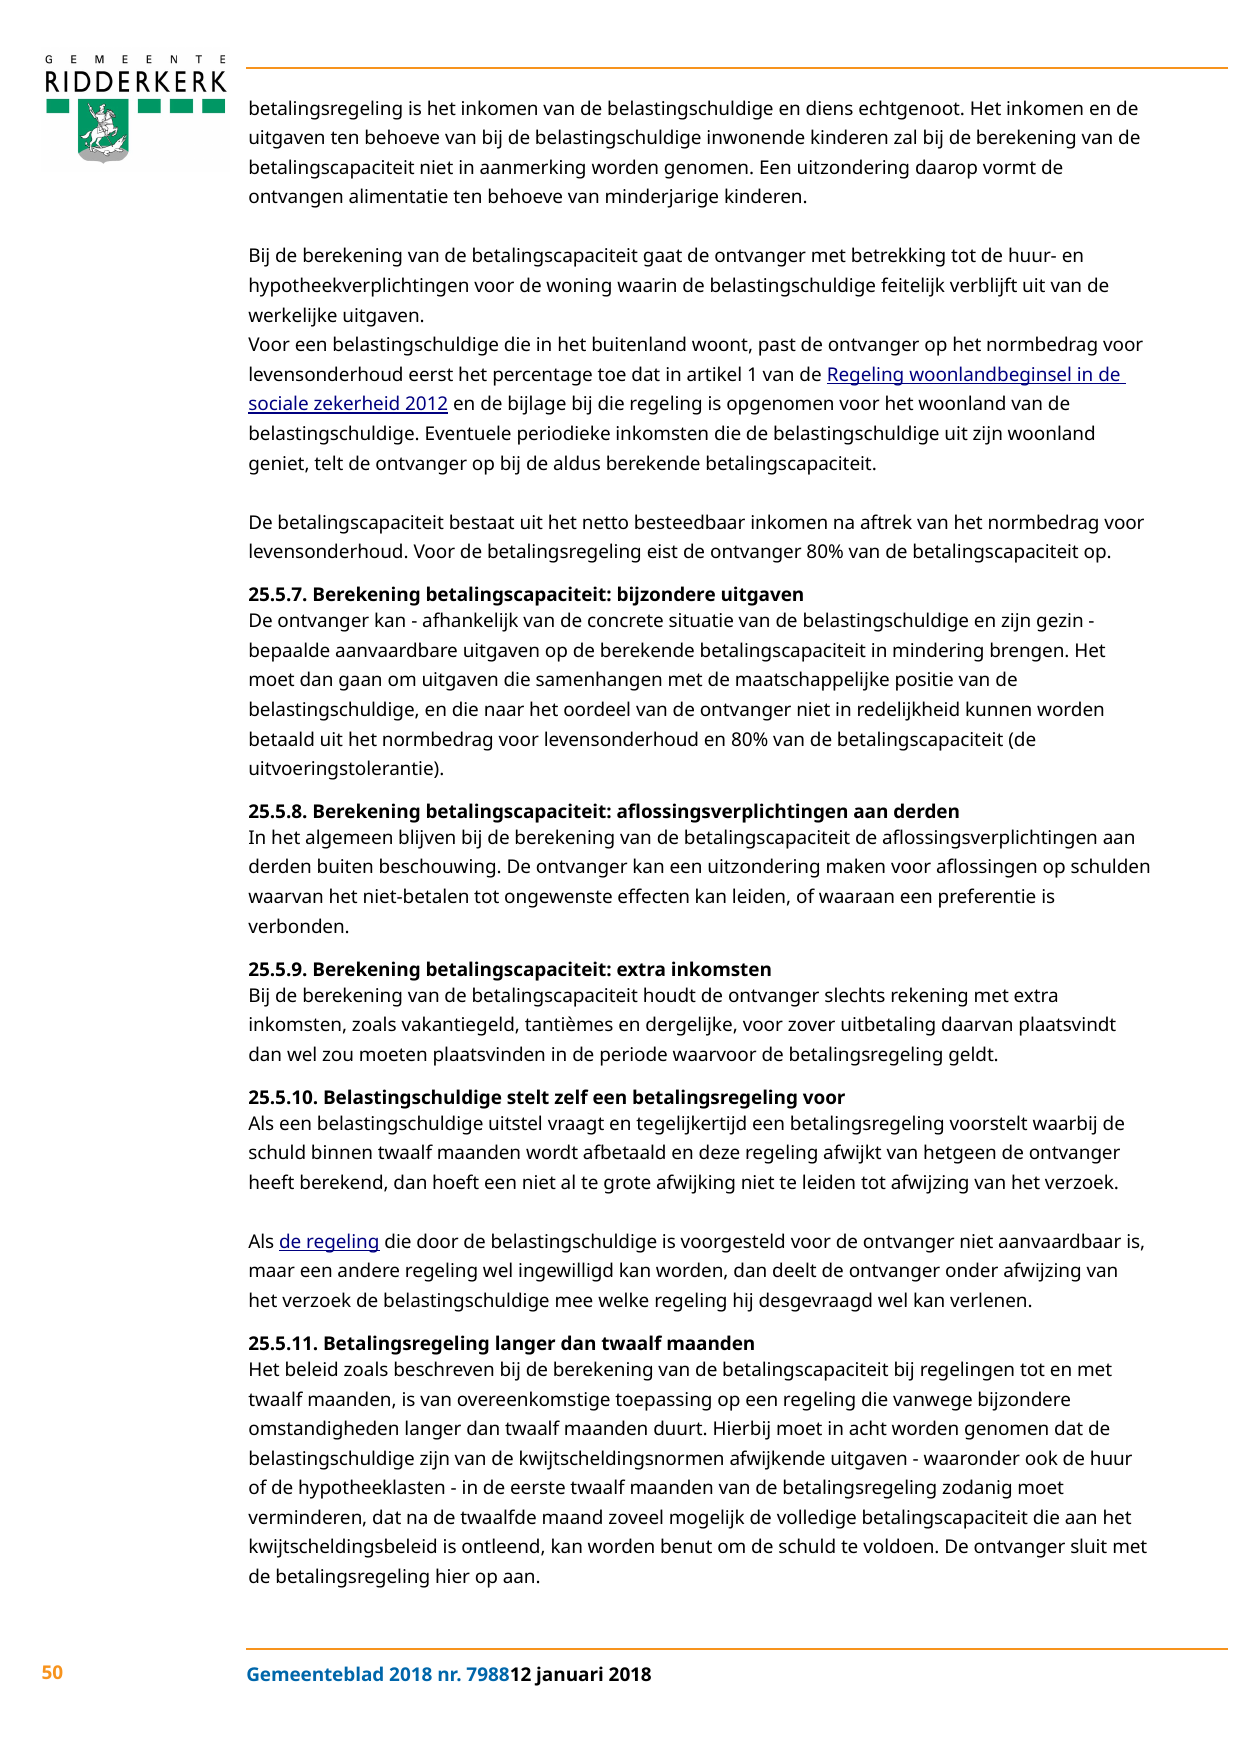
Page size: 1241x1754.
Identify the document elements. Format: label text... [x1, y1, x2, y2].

text Het beleid zoals beschreven bij de berekening van de betalingscapaciteit bij regelingen tot en met twaalf maanden, is van overeenkomstige toepassing op een regeling die vanwege bijzondere omstandigheden langer dan twaalf maanden duurt. Hierbij moet in acht worden genomen dat de belastingschuldige zijn van de kwijtscheldingsnormen afwijkende uitgaven - waaronder ook de huur of de hypotheeklasten - in de eerste twaalf maanden van de betalingsregeling zodanig moet verminderen, dat na de twaalfde maand zoveel mogelijk de volledige betalingscapaciteit die aan het kwijtscheldingsbeleid is ontleend, kan worden benut om de schuld te voldoen. De ontvanger sluit met de betalingsregeling hier op aan. [248, 1356, 1152, 1589]
text Voor een belastingschuldige die in het buitenland woont, past de ontvanger op het normbedrag voor levensonderhoud eerst het percentage toe dat in artikel 1 van de Regeling woonlandbeginsel in de sociale zekerheid 2012 en de bijlage bij die regeling is opgenomen voor het woonland van de belastingschuldige. Eventuele periodieke inkomsten die de belastingschuldige uit zijn woonland geniet, telt de ontvanger op bij de aldus berekende betalingscapaciteit. [248, 331, 1152, 476]
text De betalingscapaciteit bestaat uit het netto besteedbaar inkomen na aftrek van het normbedrag voor levensonderhoud. Voor de betalingsregeling eist de ontvanger 80% van de betalingscapaciteit op. [248, 509, 1152, 564]
text Bij de berekening van de betalingscapaciteit gaat de ontvanger met betrekking tot de huur- en hypotheekverplichtingen voor de woning waarin de belastingschuldige feitelijk verblijft uit van de werkelijke uitgaven. [248, 243, 1152, 328]
text betalingsregeling is het inkomen van de belastingschuldige en diens echtgenoot. Het inkomen en de uitgaven ten behoeve van bij de belastingschuldige inwonende kinderen zal bij de berekening van de betalingscapaciteit niet in aanmerking worden genomen. Een uitzondering daarop vormt de ontvangen alimentatie ten behoeve van minderjarige kinderen. [248, 95, 1152, 209]
text 25.5.10. Belastingschuldige stelt zelf een betalingsregeling voor [248, 1084, 1152, 1110]
text Bij de berekening van de betalingscapaciteit houdt de ontvanger slechts rekening met extra inkomsten, zoals vakantiegeld, tantièmes en dergelijke, voor zover uitbetaling daarvan plaatsvindt dan wel zou moeten plaatsvinden in de periode waarvoor de betalingsregeling geldt. [248, 982, 1152, 1067]
text 25.5.7. Berekening betalingscapaciteit: bijzondere uitgaven [248, 582, 1152, 607]
text 25.5.9. Berekening betalingscapaciteit: extra inkomsten [248, 956, 1152, 982]
text 25.5.8. Berekening betalingscapaciteit: aflossingsverplichtingen aan derden [248, 798, 1152, 824]
text Als de regeling die door de belastingschuldige is voorgesteld voor de ontvanger niet aanvaardbaar is, maar een andere regeling wel ingewilligd kan worden, dan deelt de ontvanger onder afwijzing van het verzoek de belastingschuldige mee welke regeling hij desgevraagd wel kan verlenen. [248, 1228, 1152, 1313]
picture [41, 47, 231, 172]
text Als een belastingschuldige uitstel vraagt en tegelijkertijd een betalingsregeling voorstelt waarbij de schuld binnen twaalf maanden wordt afbetaald en deze regeling afwijkt van hetgeen de ontvanger heeft berekend, dan hoeft een niet al te grote afwijking niet te leiden tot afwijzing van het verzoek. [248, 1110, 1152, 1195]
text 25.5.11. Betalingsregeling langer dan twaalf maanden [248, 1330, 1152, 1356]
text In het algemeen blijven bij de berekening van de betalingscapaciteit de aflossingsverplichtingen aan derden buiten beschouwing. De ontvanger kan een uitzondering maken voor aflossingen op schulden waarvan het niet-betalen tot ongewenste effecten kan leiden, of waaraan een preferentie is verbonden. [248, 824, 1152, 939]
text De ontvanger kan - afhankelijk van de concrete situatie van de belastingschuldige en zijn gezin - bepaalde aanvaardbare uitgaven op de berekende betalingscapaciteit in mindering brengen. Het moet dan gaan om uitgaven die samenhangen met de maatschappelijke positie van de belastingschuldige, en die naar het oordeel van de ontvanger niet in redelijkheid kunnen worden betaald uit het normbedrag voor levensonderhoud en 80% van de betalingscapaciteit (de uitvoeringstolerantie). [248, 607, 1152, 781]
